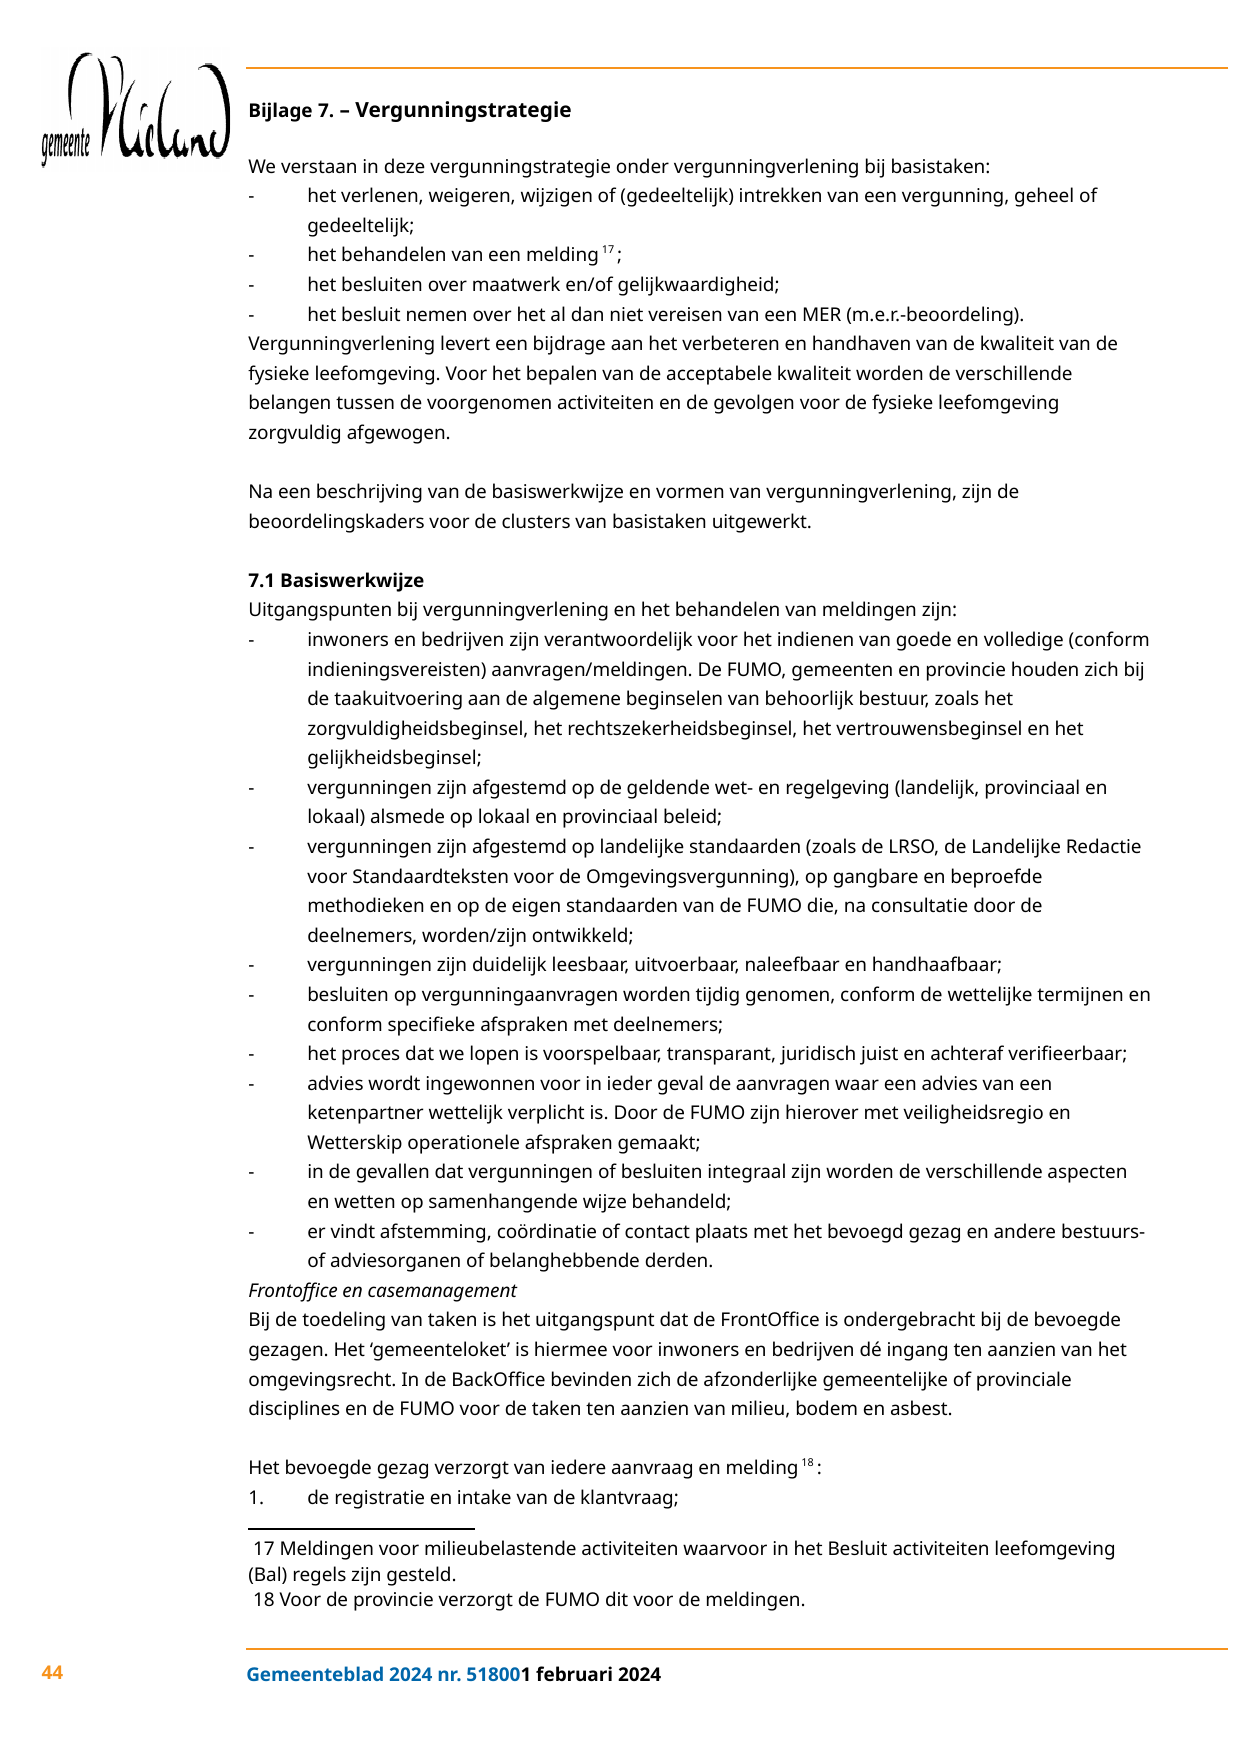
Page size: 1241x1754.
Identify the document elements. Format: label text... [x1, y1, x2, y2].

list het besluit nemen over het al dan niet vereisen van een MER (m.e.r.-beoordeling). [248, 301, 1152, 327]
text Bij de toedeling van taken is het uitgangspunt dat de FrontOffice is ondergebracht bij de bevoegde gezagen. Het ‘gemeenteloket’ is hiermee voor inwoners en bedrijven dé ingang ten aanzien van het omgevingsrecht. In de BackOffice bevinden zich de afzonderlijke gemeentelijke of provinciale disciplines en de FUMO voor de taken ten aanzien van milieu, bodem en asbest. [248, 1307, 1152, 1421]
list de registratie en intake van de klantvraag; [248, 1484, 1152, 1510]
list besluiten op vergunningaanvragen worden tijdig genomen, conform de wettelijke termijnen en conform specifieke afspraken met deelnemers; [248, 981, 1152, 1037]
list inwoners en bedrijven zijn verantwoordelijk voor het indienen van goede en volledige (conform indieningsvereisten) aanvragen/meldingen. De FUMO, gemeenten en provincie houden zich bij de taakuitvoering aan de algemene beginselen van behoorlijk bestuur, zoals het zorgvuldigheidsbeginsel, het rechtszekerheidsbeginsel, het vertrouwensbeginsel en het gelijkheidsbeginsel; [248, 626, 1152, 770]
text We verstaan in deze vergunningstrategie onder vergunningverlening bij basistaken: [248, 153, 1152, 179]
text Voor de provincie verzorgt de FUMO dit voor de meldingen. [248, 1586, 1152, 1612]
list vergunningen zijn afgestemd op de geldende wet- en regelgeving (landelijk, provinciaal en lokaal) alsmede op lokaal en provinciaal beleid; [248, 774, 1152, 829]
text Het bevoegde gezag verzorgt van iedere aanvraag en melding: [248, 1454, 1152, 1480]
text Frontoffice en casemanagement [248, 1277, 1152, 1303]
text Na een beschrijving van de basiswerkwijze en vormen van vergunningverlening, zijn de beoordelingskaders voor de clusters van basistaken uitgewerkt. [248, 478, 1152, 534]
text Bijlage 7. – Vergunningstrategie [248, 95, 1152, 123]
list er vindt afstemming, coördinatie of contact plaats met het bevoegd gezag en andere bestuurs- of adviesorganen of belanghebbende derden. [248, 1218, 1152, 1273]
list in de gevallen dat vergunningen of besluiten integraal zijn worden de verschillende aspecten en wetten op samenhangende wijze behandeld; [248, 1159, 1152, 1214]
list het behandelen van een melding; [248, 242, 1152, 267]
text 7.1 Basiswerkwijze [248, 567, 1152, 593]
list advies wordt ingewonnen voor in ieder geval de aanvragen waar een advies van een ketenpartner wettelijk verplicht is. Door de FUMO zijn hierover met veiligheidsregio en Wetterskip operationele afspraken gemaakt; [248, 1070, 1152, 1155]
list het verlenen, weigeren, wijzigen of (gedeeltelijk) intrekken van een vergunning, geheel of gedeeltelijk; [248, 182, 1152, 238]
list het besluiten over maatwerk en/of gelijkwaardigheid; [248, 271, 1152, 297]
list vergunningen zijn afgestemd op landelijke standaarden (zoals de LRSO, de Landelijke Redactie voor Standaardteksten voor de Omgevingsvergunning), op gangbare en beproefde methodieken en op de eigen standaarden van de FUMO die, na consultatie door de deelnemers, worden/zijn ontwikkeld; [248, 833, 1152, 948]
text Uitgangspunten bij vergunningverlening en het behandelen van meldingen zijn: [248, 597, 1152, 622]
list vergunningen zijn duidelijk leesbaar, uitvoerbaar, naleefbaar en handhaafbaar; [248, 952, 1152, 977]
text Vergunningverlening levert een bijdrage aan het verbeteren en handhaven van de kwaliteit van de fysieke leefomgeving. Voor het bepalen van de acceptabele kwaliteit worden de verschillende belangen tussen de voorgenomen activiteiten en de gevolgen voor de fysieke leefomgeving zorgvuldig afgewogen. [248, 330, 1152, 445]
list Meldingen voor milieubelastende activiteiten waarvoor in het Besluit activiteiten leefomgeving (Bal) regels zijn gesteld. [248, 1535, 1152, 1586]
picture [41, 47, 231, 172]
list het proces dat we lopen is voorspelbaar, transparant, juridisch juist en achteraf verifieerbaar; [248, 1040, 1152, 1066]
